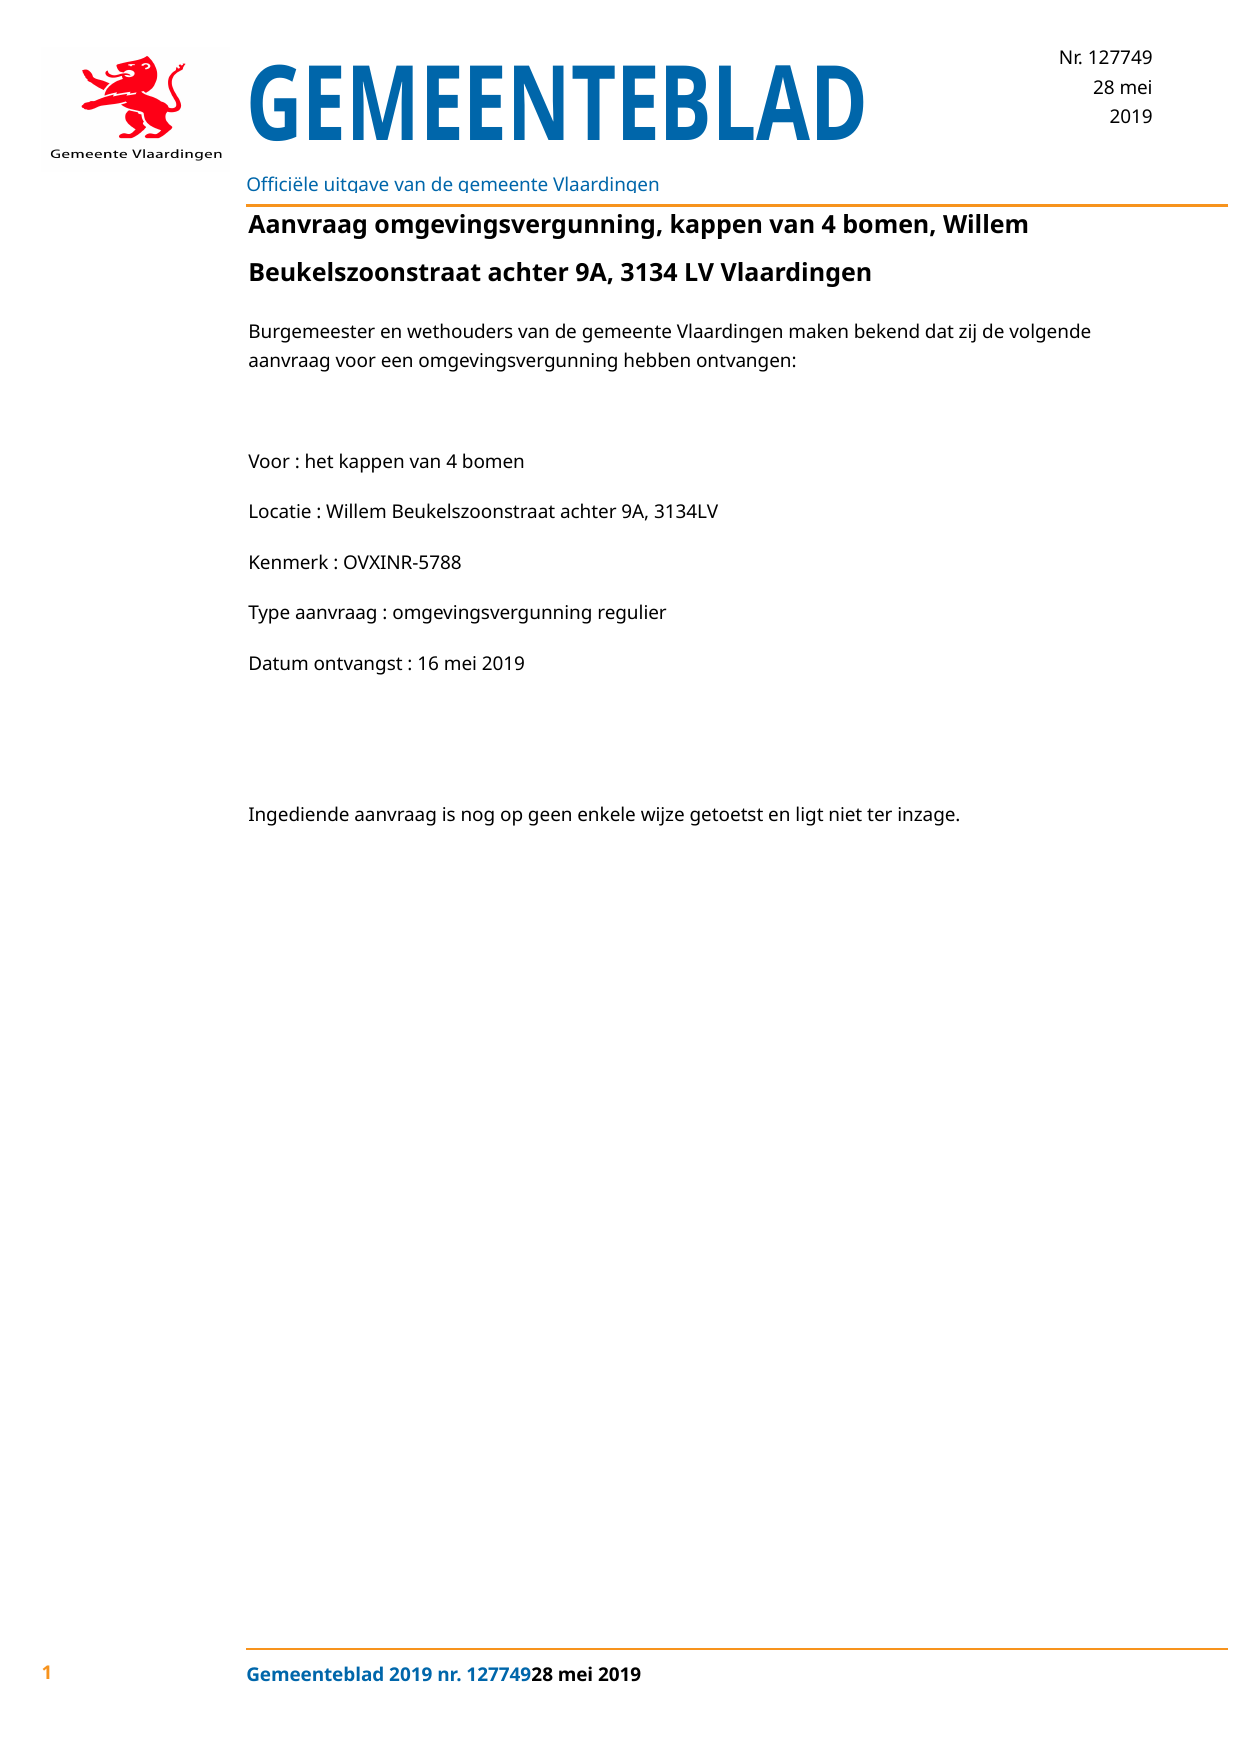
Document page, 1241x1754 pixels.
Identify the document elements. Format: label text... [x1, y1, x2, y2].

text Aanvraag omgevingsvergunning, kappen van 4 bomen, Willem Beukelszoonstraat achter 9A, 3134 LV Vlaardingen [248, 207, 1152, 288]
text Locatie : Willem Beukelszoonstraat achter 9A, 3134LV [248, 499, 1152, 524]
picture [41, 47, 231, 172]
text Burgemeester en wethouders van de gemeente Vlaardingen maken bekend dat zij de volgende aanvraag voor een omgevingsvergunning hebben ontvangen: [248, 318, 1152, 373]
text Datum ontvangst : 16 mei 2019 [248, 650, 1152, 676]
text Ingediende aanvraag is nog op geen enkele wijze getoetst en ligt niet ter inzage. [248, 801, 1152, 827]
text Voor : het kappen van 4 bomen [248, 448, 1152, 474]
text Type aanvraag : omgevingsvergunning regulier [248, 599, 1152, 625]
text Kenmerk : OVXINR-5788 [248, 549, 1152, 575]
